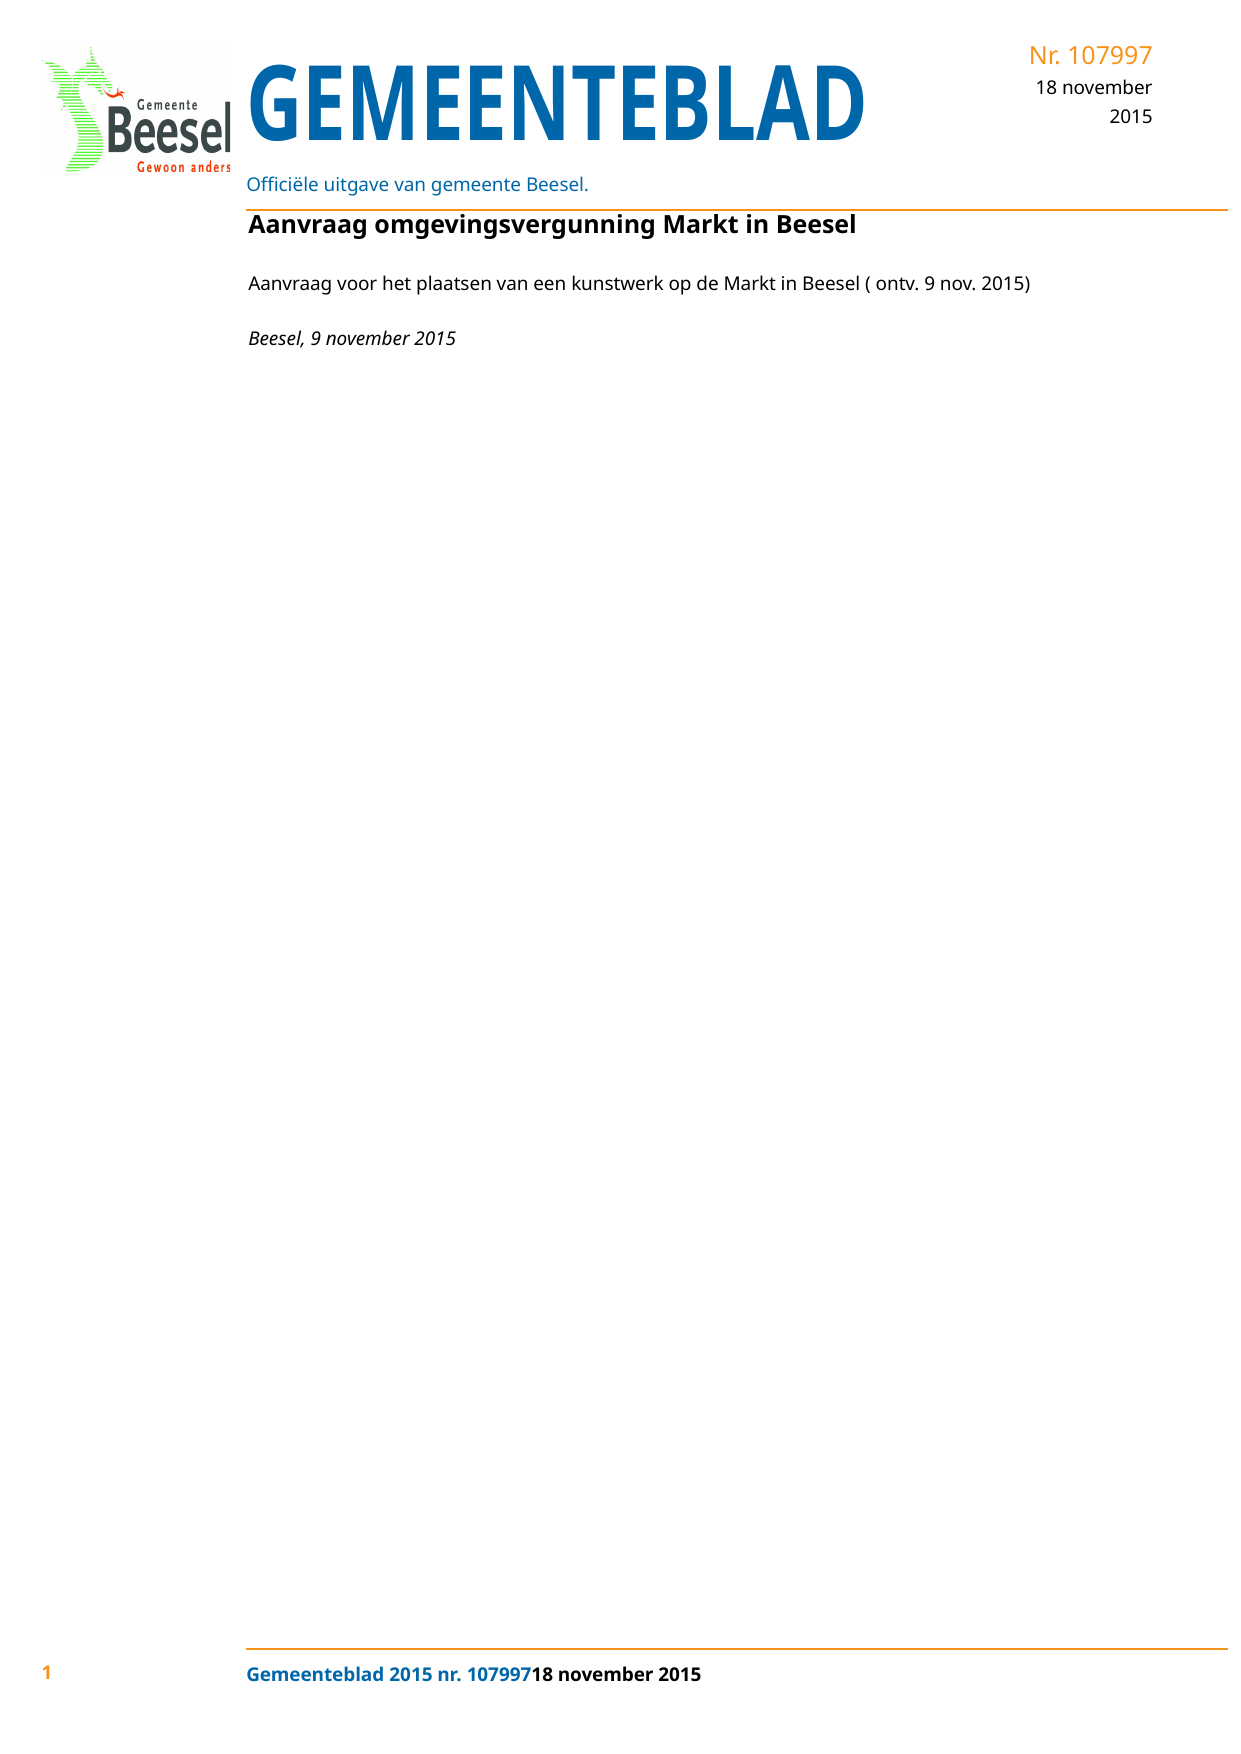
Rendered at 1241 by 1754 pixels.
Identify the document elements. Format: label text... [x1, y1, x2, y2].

text Aanvraag omgevingsvergunning Markt in Beesel [248, 211, 1152, 241]
picture [41, 47, 231, 172]
text Aanvraag voor het plaatsen van een kunstwerk op de Markt in Beesel ( ontv. 9 nov. 2015) [248, 270, 1152, 296]
text Beesel, 9 november 2015 [248, 326, 1152, 351]
